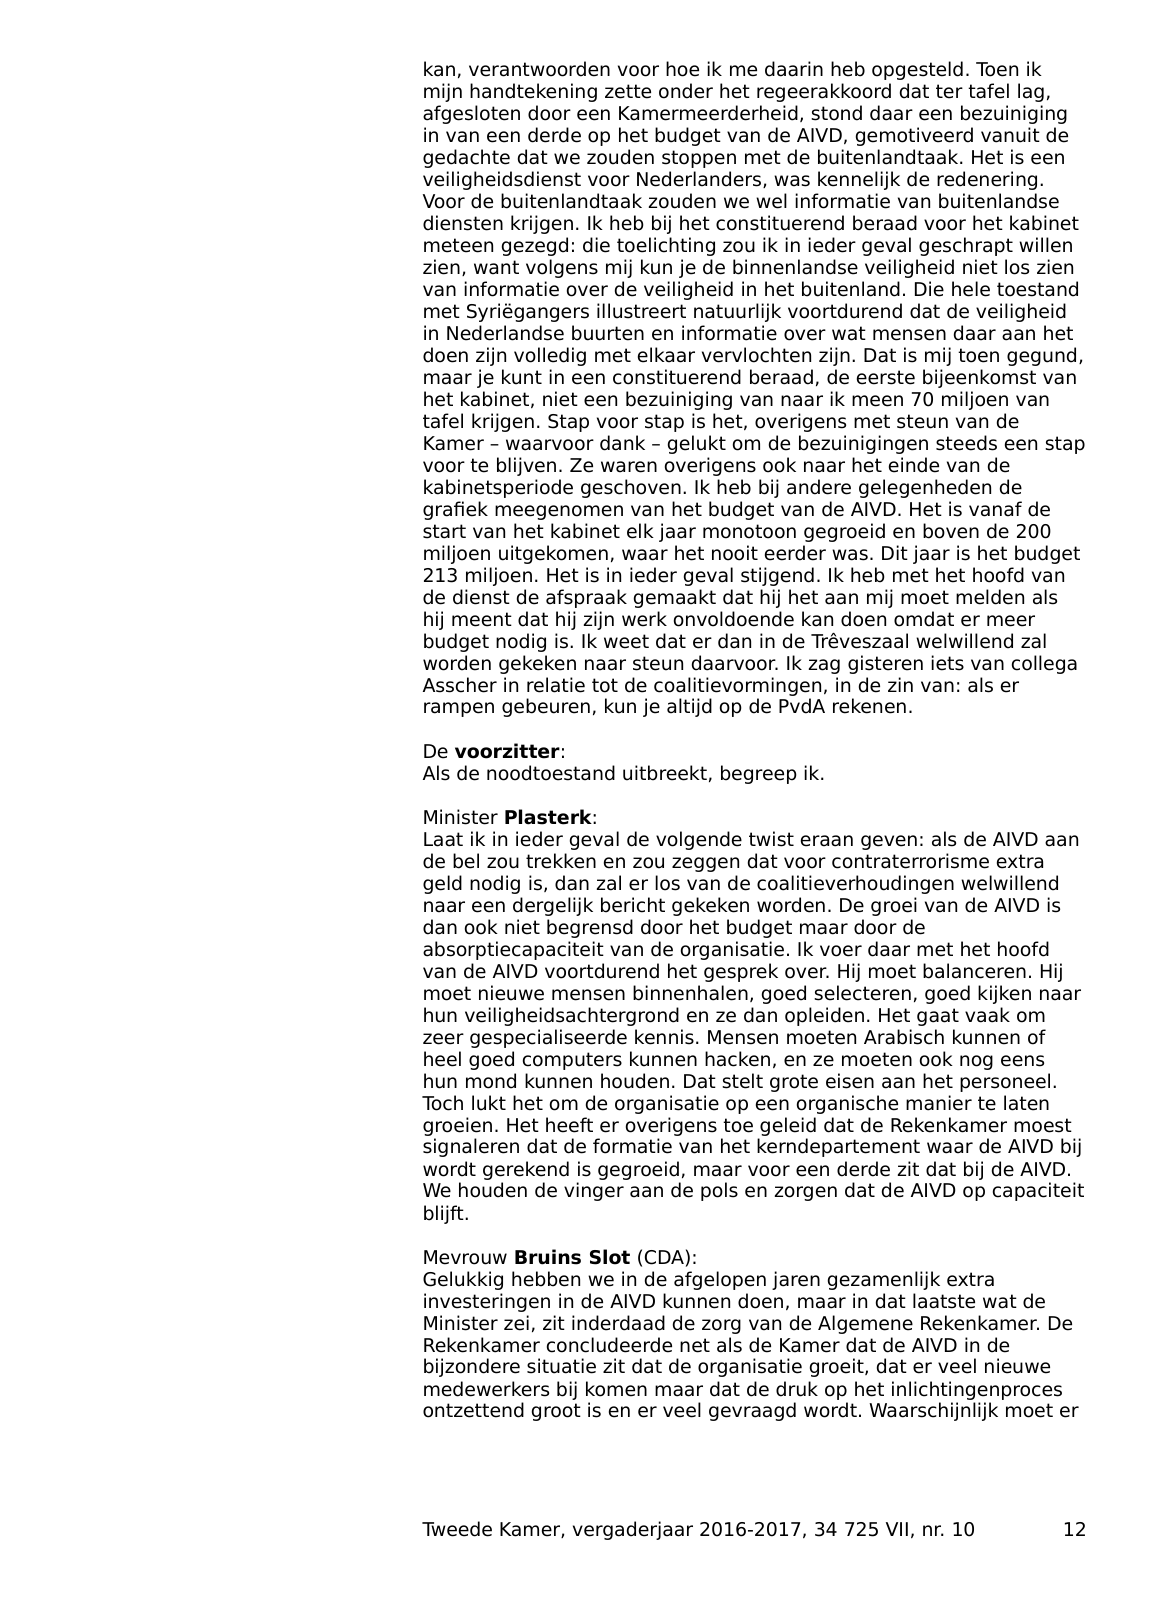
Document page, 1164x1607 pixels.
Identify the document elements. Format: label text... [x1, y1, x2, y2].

text Mevrouw Bruins Slot (CDA): [422, 1247, 1087, 1268]
text kan, verantwoorden voor hoe ik me daarin heb opgesteld. Toen ik mijn handtekening zette onder het regeerakkoord dat ter tafel lag, afgesloten door een Kamermeerderheid, stond daar een bezuiniging in van een derde op het budget van de AIVD, gemotiveerd vanuit de gedachte dat we zouden stoppen met de buitenlandtaak. Het is een veiligheidsdienst voor Nederlanders, was kennelijk de redenering. Voor de buitenlandtaak zouden we wel informatie van buitenlandse diensten krijgen. Ik heb bij het constituerend beraad voor het kabinet meteen gezegd: die toelichting zou ik in ieder geval geschrapt willen zien, want volgens mij kun je de binnenlandse veiligheid niet los zien van informatie over de veiligheid in het buitenland. Die hele toestand met Syriëgangers illustreert natuurlijk voortdurend dat de veiligheid in Nederlandse buurten en informatie over wat mensen daar aan het doen zijn volledig met elkaar vervlochten zijn. Dat is mij toen gegund, maar je kunt in een constituerend beraad, de eerste bijeenkomst van het kabinet, niet een bezuiniging van naar ik meen 70 miljoen van tafel krijgen. Stap voor stap is het, overigens met steun van de Kamer – waarvoor dank – gelukt om de bezuinigingen steeds een stap voor te blijven. Ze waren overigens ook naar het einde van de kabinetsperiode geschoven. Ik heb bij andere gelegenheden de grafiek meegenomen van het budget van de AIVD. Het is vanaf de start van het kabinet elk jaar monotoon gegroeid en boven de 200 miljoen uitgekomen, waar het nooit eerder was. Dit jaar is het budget 213 miljoen. Het is in ieder geval stijgend. Ik heb met het hoofd van de dienst de afspraak gemaakt dat hij het aan mij moet melden als hij meent dat hij zijn werk onvoldoende kan doen omdat er meer budget nodig is. Ik weet dat er dan in de Trêveszaal welwillend zal worden gekeken naar steun daarvoor. Ik zag gisteren iets van collega Asscher in relatie tot de coalitievormingen, in de zin van: als er rampen gebeuren, kun je altijd op de PvdA rekenen. [422, 59, 1087, 718]
text De voorzitter: [422, 741, 1087, 763]
text Minister Plasterk: [422, 807, 1087, 829]
text Als de noodtoestand uitbreekt, begreep ik. [422, 763, 1087, 784]
text Gelukkig hebben we in de afgelopen jaren gezamenlijk extra investeringen in de AIVD kunnen doen, maar in dat laatste wat de Minister zei, zit inderdaad de zorg van de Algemene Rekenkamer. De Rekenkamer concludeerde net als de Kamer dat de AIVD in de bijzondere situatie zit dat de organisatie groeit, dat er veel nieuwe medewerkers bij komen maar dat de druk op het inlichtingenproces ontzettend groot is en er veel gevraagd wordt. Waarschijnlijk moet er [422, 1268, 1087, 1422]
text Laat ik in ieder geval de volgende twist eraan geven: als de AIVD aan de bel zou trekken en zou zeggen dat voor contraterrorisme extra geld nodig is, dan zal er los van de coalitieverhoudingen welwillend naar een dergelijk bericht gekeken worden. De groei van de AIVD is dan ook niet begrensd door het budget maar door de absorptiecapaciteit van de organisatie. Ik voer daar met het hoofd van de AIVD voortdurend het gesprek over. Hij moet balanceren. Hij moet nieuwe mensen binnenhalen, goed selecteren, goed kijken naar hun veiligheidsachtergrond en ze dan opleiden. Het gaat vaak om zeer gespecialiseerde kennis. Mensen moeten Arabisch kunnen of heel goed computers kunnen hacken, en ze moeten ook nog eens hun mond kunnen houden. Dat stelt grote eisen aan het personeel. Toch lukt het om de organisatie op een organische manier te laten groeien. Het heeft er overigens toe geleid dat de Rekenkamer moest signaleren dat de formatie van het kerndepartement waar de AIVD bij wordt gerekend is gegroeid, maar voor een derde zit dat bij de AIVD. We houden de vinger aan de pols en zorgen dat de AIVD op capaciteit blijft. [422, 829, 1087, 1224]
